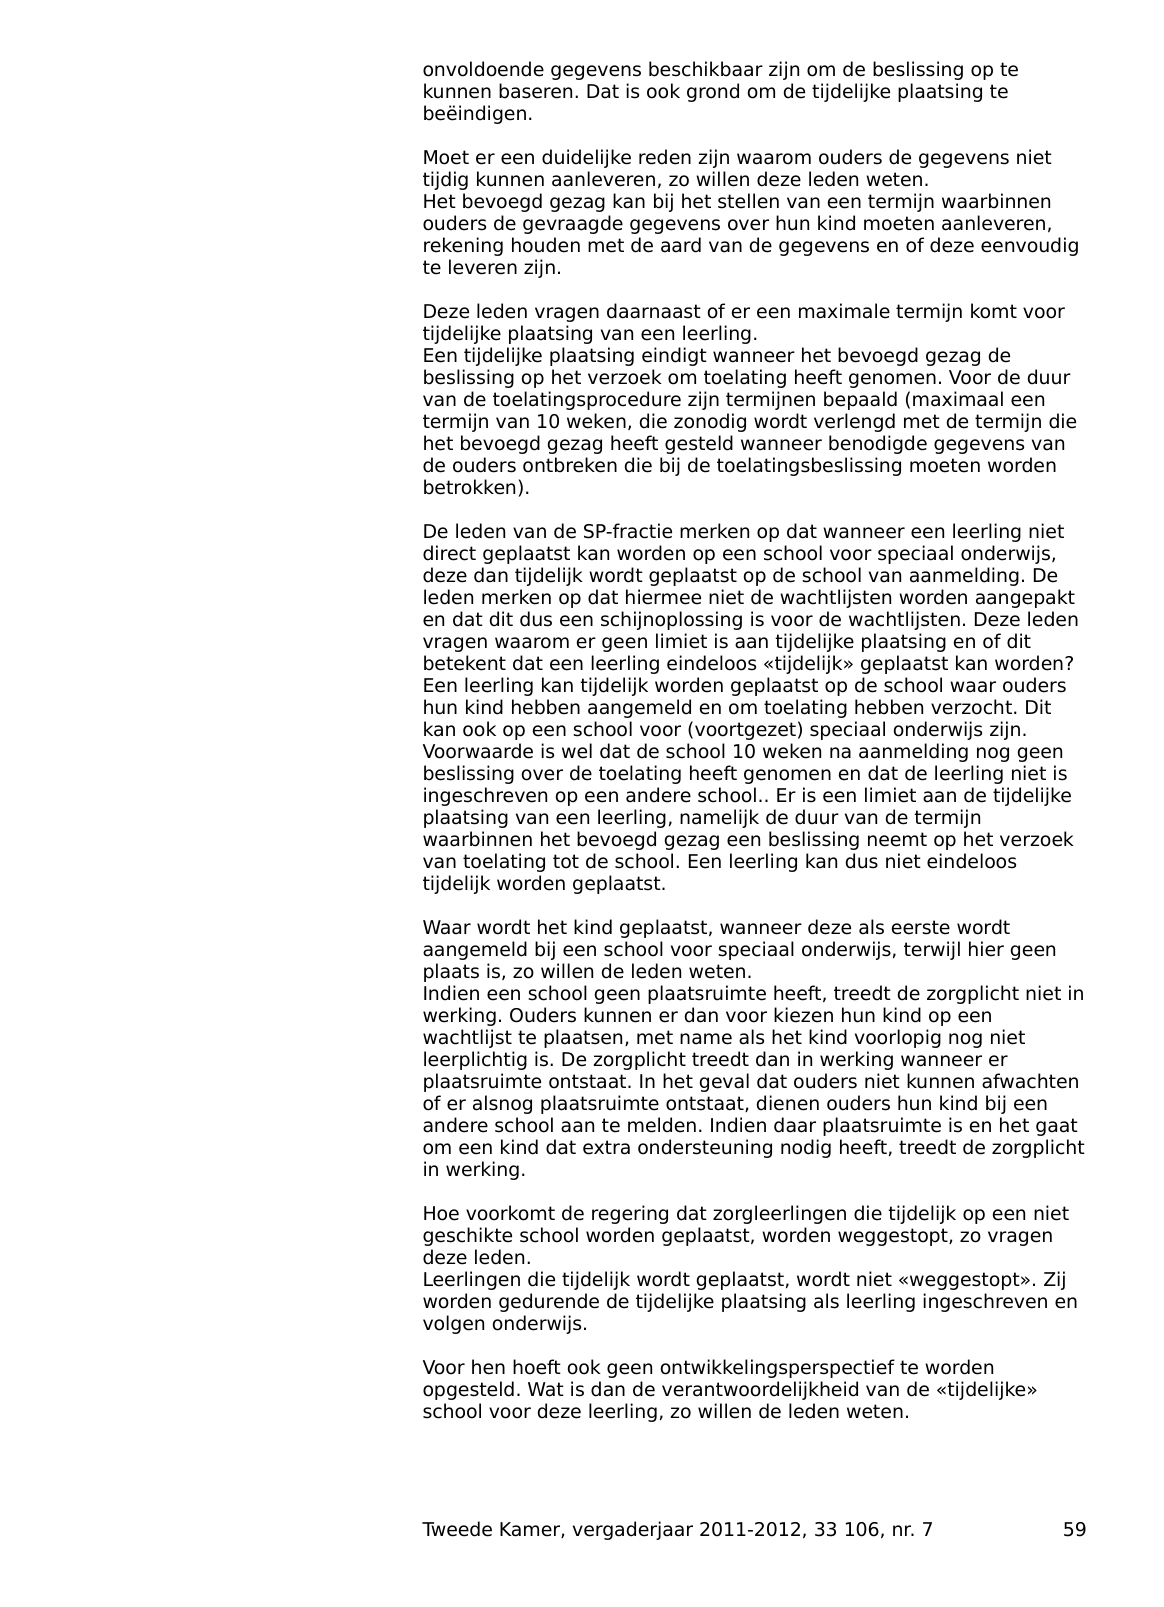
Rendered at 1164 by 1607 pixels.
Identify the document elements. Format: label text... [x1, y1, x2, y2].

text Moet er een duidelijke reden zijn waarom ouders de gegevens niet tijdig kunnen aanleveren, zo willen deze leden weten. [422, 147, 1087, 191]
text Indien een school geen plaatsruimte heeft, treedt de zorgplicht niet in werking. Ouders kunnen er dan voor kiezen hun kind op een wachtlijst te plaatsen, met name als het kind voorlopig nog niet leerplichtig is. De zorgplicht treedt dan in werking wanneer er plaatsruimte ontstaat. In het geval dat ouders niet kunnen afwachten of er alsnog plaatsruimte ontstaat, dienen ouders hun kind bij een andere school aan te melden. Indien daar plaatsruimte is en het gaat om een kind dat extra ondersteuning nodig heeft, treedt de zorgplicht in werking. [422, 983, 1087, 1181]
text Waar wordt het kind geplaatst, wanneer deze als eerste wordt aangemeld bij een school voor speciaal onderwijs, terwijl hier geen plaats is, zo willen de leden weten. [422, 917, 1087, 983]
text Voor hen hoeft ook geen ontwikkelingsperspectief te worden opgesteld. Wat is dan de verantwoordelijkheid van de «tijdelijke» school voor deze leerling, zo willen de leden weten. [422, 1357, 1087, 1423]
text De leden van de SP-fractie merken op dat wanneer een leerling niet direct geplaatst kan worden op een school voor speciaal onderwijs, deze dan tijdelijk wordt geplaatst op de school van aanmelding. De leden merken op dat hiermee niet de wachtlijsten worden aangepakt en dat dit dus een schijnoplossing is voor de wachtlijsten. Deze leden vragen waarom er geen limiet is aan tijdelijke plaatsing en of dit betekent dat een leerling eindeloos «tijdelijk» geplaatst kan worden? [422, 521, 1087, 675]
text onvoldoende gegevens beschikbaar zijn om de beslissing op te kunnen baseren. Dat is ook grond om de tijdelijke plaatsing te beëindigen. [422, 59, 1087, 125]
text Een tijdelijke plaatsing eindigt wanneer het bevoegd gezag de beslissing op het verzoek om toelating heeft genomen. Voor de duur van de toelatingsprocedure zijn termijnen bepaald (maximaal een termijn van 10 weken, die zonodig wordt verlengd met de termijn die het bevoegd gezag heeft gesteld wanneer benodigde gegevens van de ouders ontbreken die bij de toelatingsbeslissing moeten worden betrokken). [422, 345, 1087, 499]
text Deze leden vragen daarnaast of er een maximale termijn komt voor tijdelijke plaatsing van een leerling. [422, 301, 1087, 345]
text Hoe voorkomt de regering dat zorgleerlingen die tijdelijk op een niet geschikte school worden geplaatst, worden weggestopt, zo vragen deze leden. [422, 1203, 1087, 1269]
text Een leerling kan tijdelijk worden geplaatst op de school waar ouders hun kind hebben aangemeld en om toelating hebben verzocht. Dit kan ook op een school voor (voortgezet) speciaal onderwijs zijn. Voorwaarde is wel dat de school 10 weken na aanmelding nog geen beslissing over de toelating heeft genomen en dat de leerling niet is ingeschreven op een andere school.. Er is een limiet aan de tijdelijke plaatsing van een leerling, namelijk de duur van de termijn waarbinnen het bevoegd gezag een beslissing neemt op het verzoek van toelating tot de school. Een leerling kan dus niet eindeloos tijdelijk worden geplaatst. [422, 675, 1087, 895]
text Leerlingen die tijdelijk wordt geplaatst, wordt niet «weggestopt». Zij worden gedurende de tijdelijke plaatsing als leerling ingeschreven en volgen onderwijs. [422, 1269, 1087, 1335]
text Het bevoegd gezag kan bij het stellen van een termijn waarbinnen ouders de gevraagde gegevens over hun kind moeten aanleveren, rekening houden met de aard van de gegevens en of deze eenvoudig te leveren zijn. [422, 191, 1087, 279]
